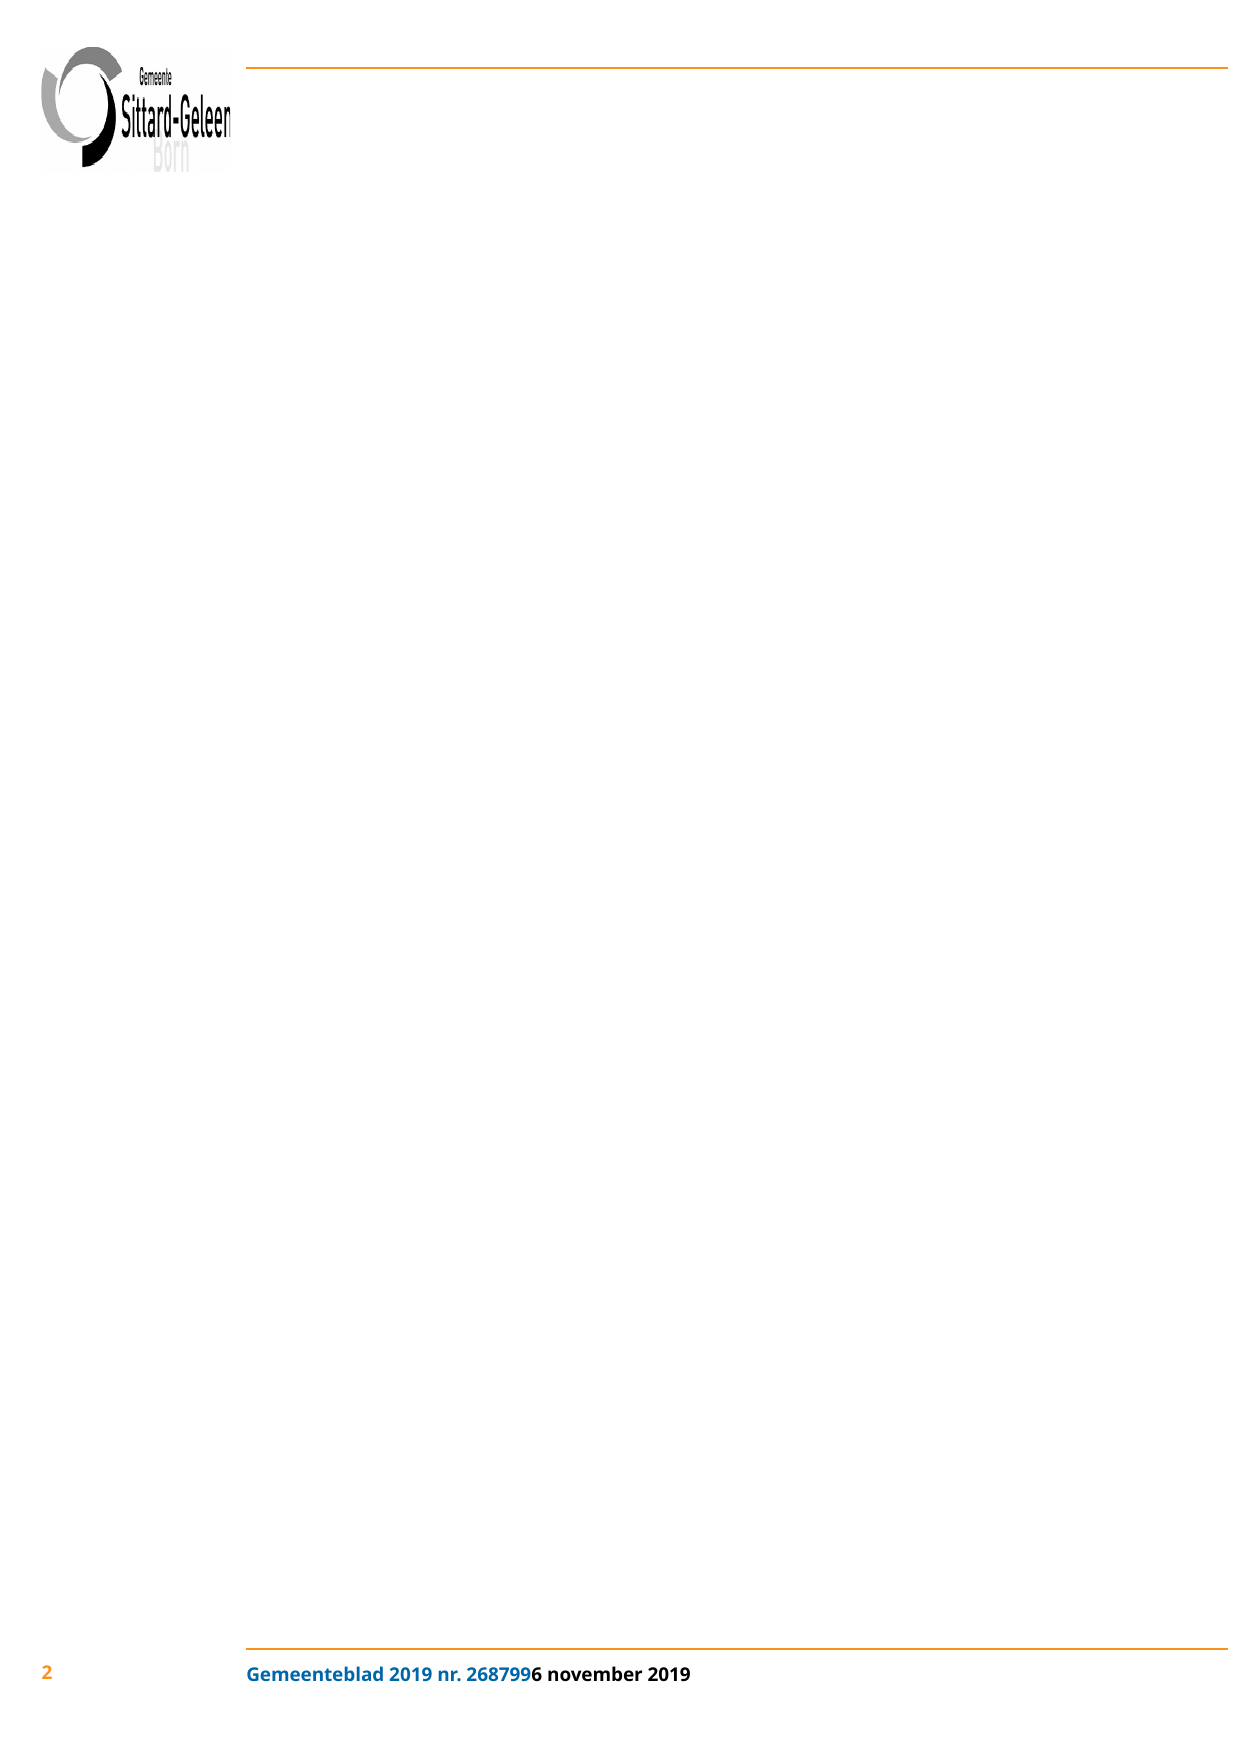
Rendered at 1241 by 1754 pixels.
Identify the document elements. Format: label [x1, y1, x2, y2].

picture [41, 47, 231, 172]
